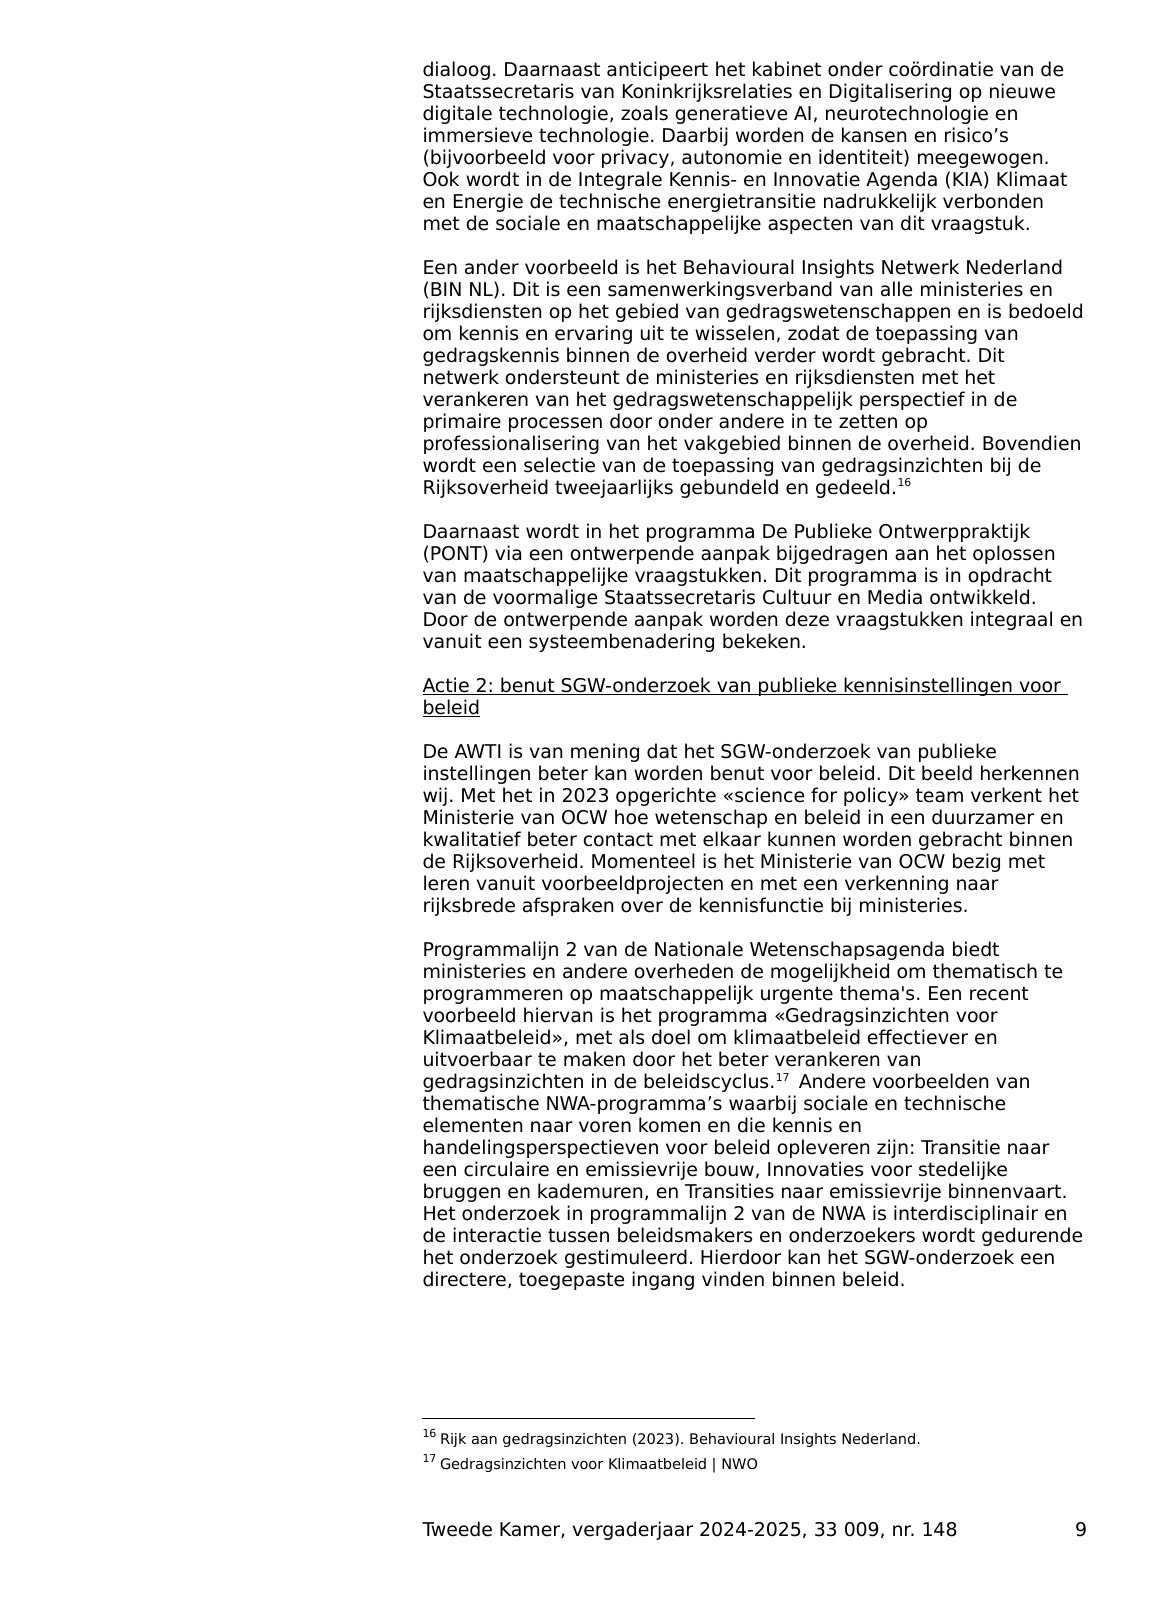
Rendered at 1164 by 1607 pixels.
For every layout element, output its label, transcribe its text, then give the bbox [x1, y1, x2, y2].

text Daarnaast wordt in het programma De Publieke Ontwerppraktijk (PONT) via een ontwerpende aanpak bijgedragen aan het oplossen van maatschappelijke vraagstukken. Dit programma is in opdracht van de voormalige Staatssecretaris Cultuur en Media ontwikkeld. Door de ontwerpende aanpak worden deze vraagstukken integraal en vanuit een systeembenadering bekeken. [422, 521, 1087, 653]
text Gedragsinzichten voor Klimaatbeleid | NWO [422, 1452, 1087, 1474]
text Een ander voorbeeld is het Behavioural Insights Netwerk Nederland (BIN NL). Dit is een samenwerkingsverband van alle ministeries en rijksdiensten op het gebied van gedragswetenschappen en is bedoeld om kennis en ervaring uit te wisselen, zodat de toepassing van gedragskennis binnen de overheid verder wordt gebracht. Dit netwerk ondersteunt de ministeries en rijksdiensten met het verankeren van het gedragswetenschappelijk perspectief in de primaire processen door onder andere in te zetten op professionalisering van het vakgebied binnen de overheid. Bovendien wordt een selectie van de toepassing van gedragsinzichten bij de Rijksoverheid tweejaarlijks gebundeld en gedeeld. [422, 257, 1087, 499]
text Rijk aan gedragsinzichten (2023). Behavioural Insights Nederland. [422, 1427, 1087, 1449]
text De AWTI is van mening dat het SGW-onderzoek van publieke instellingen beter kan worden benut voor beleid. Dit beeld herkennen wij. Met het in 2023 opgerichte «science for policy» team verkent het Ministerie van OCW hoe wetenschap en beleid in een duurzamer en kwalitatief beter contact met elkaar kunnen worden gebracht binnen de Rijksoverheid. Momenteel is het Ministerie van OCW bezig met leren vanuit voorbeeldprojecten en met een verkenning naar rijksbrede afspraken over de kennisfunctie bij ministeries. [422, 741, 1087, 917]
subtitle Actie 2: benut SGW-onderzoek van publieke kennisinstellingen voor beleid [422, 675, 1087, 719]
text Programmalijn 2 van de Nationale Wetenschapsagenda biedt ministeries en andere overheden de mogelijkheid om thematisch te programmeren op maatschappelijk urgente thema's. Een recent voorbeeld hiervan is het programma «Gedragsinzichten voor Klimaatbeleid», met als doel om klimaatbeleid effectiever en uitvoerbaar te maken door het beter verankeren van gedragsinzichten in de beleidscyclus. Andere voorbeelden van thematische NWA-programma’s waarbij sociale en technische elementen naar voren komen en die kennis en handelingsperspectieven voor beleid opleveren zijn: Transitie naar een circulaire en emissievrije bouw, Innovaties voor stedelijke bruggen en kademuren, en Transities naar emissievrije binnenvaart. Het onderzoek in programmalijn 2 van de NWA is interdisciplinair en de interactie tussen beleidsmakers en onderzoekers wordt gedurende het onderzoek gestimuleerd. Hierdoor kan het SGW-onderzoek een directere, toegepaste ingang vinden binnen beleid. [422, 939, 1087, 1291]
text dialoog. Daarnaast anticipeert het kabinet onder coördinatie van de Staatssecretaris van Koninkrijksrelaties en Digitalisering op nieuwe digitale technologie, zoals generatieve AI, neurotechnologie en immersieve technologie. Daarbij worden de kansen en risico’s (bijvoorbeeld voor privacy, autonomie en identiteit) meegewogen. Ook wordt in de Integrale Kennis- en Innovatie Agenda (KIA) Klimaat en Energie de technische energietransitie nadrukkelijk verbonden met de sociale en maatschappelijke aspecten van dit vraagstuk. [422, 59, 1087, 235]
